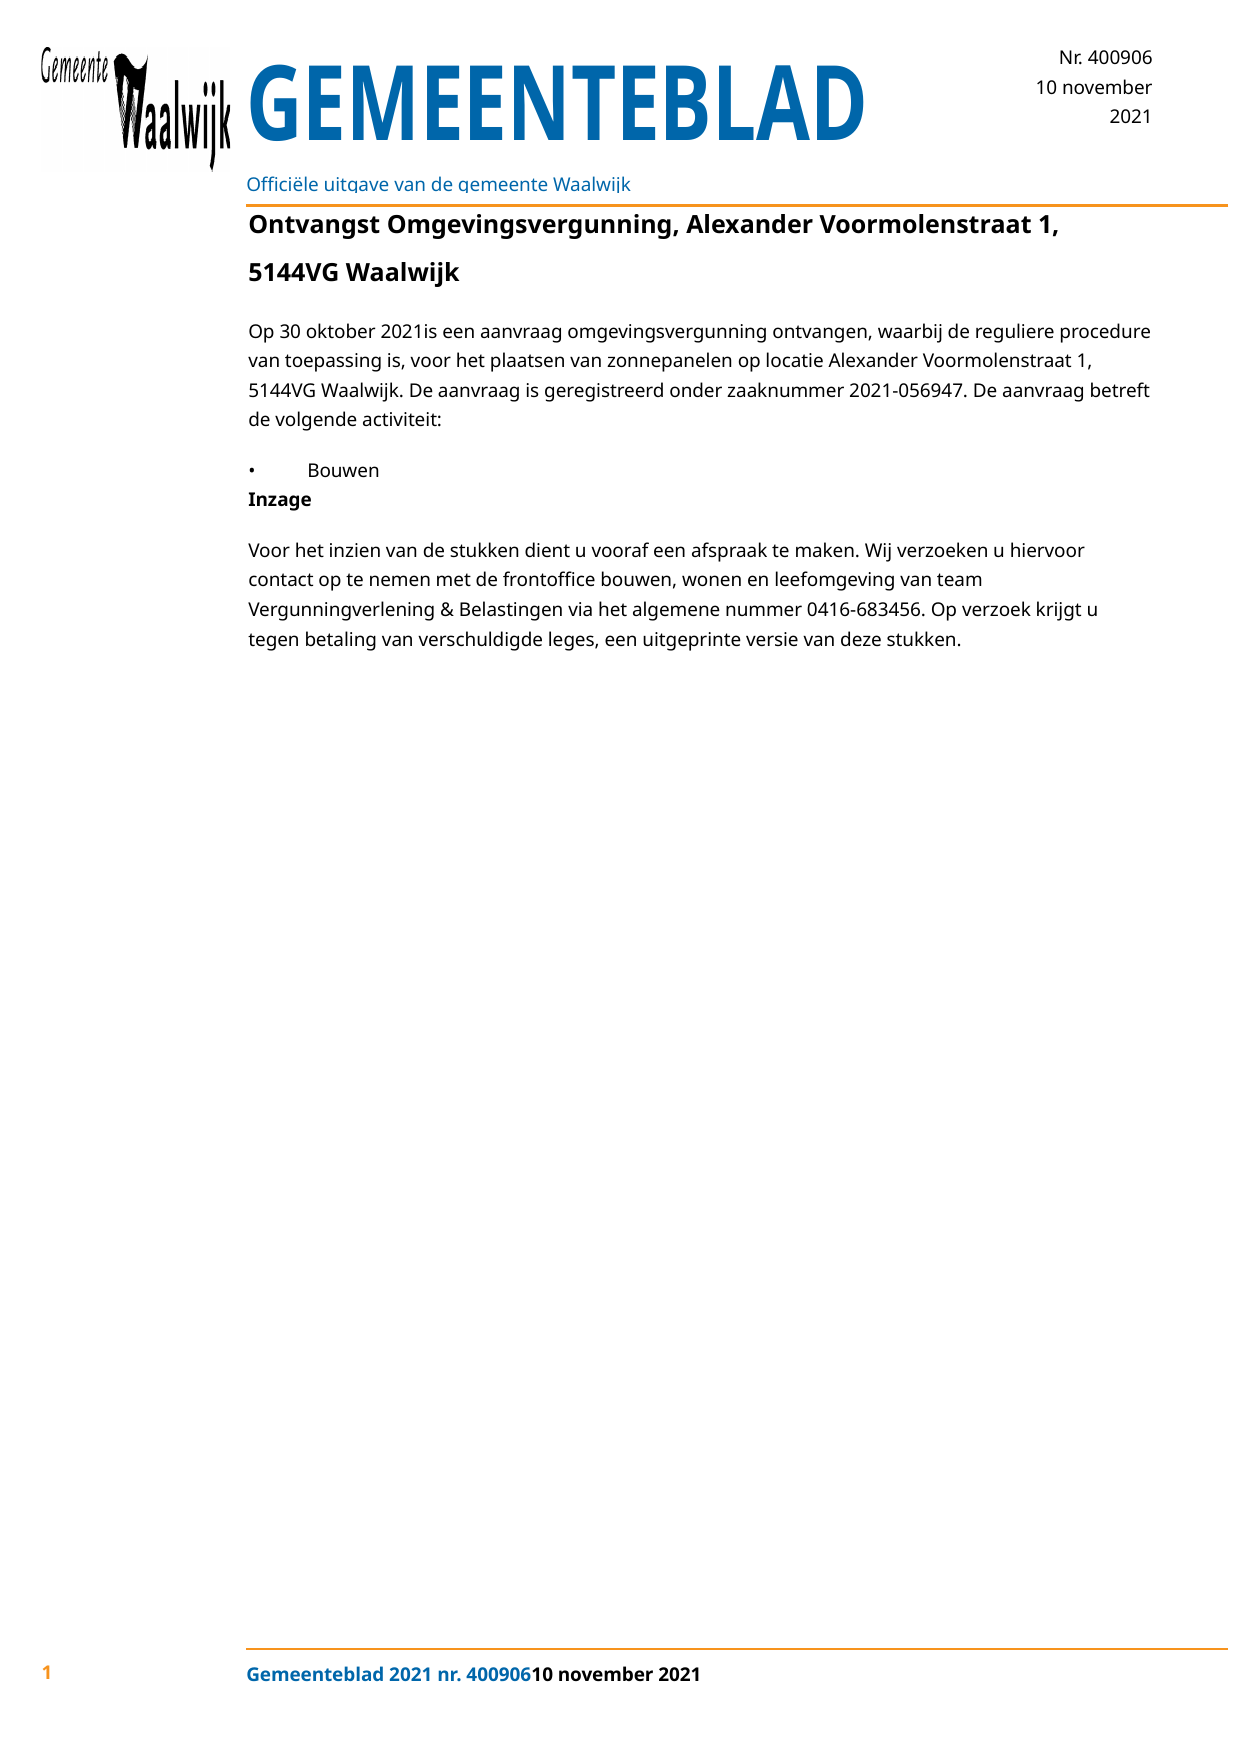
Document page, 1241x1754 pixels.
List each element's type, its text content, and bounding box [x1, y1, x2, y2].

text Inzage [248, 487, 1152, 512]
picture [41, 47, 231, 172]
text Voor het inzien van de stukken dient u vooraf een afspraak te maken. Wij verzoeken u hiervoor contact op te nemen met de frontoffice bouwen, wonen en leefomgeving van team Vergunningverlening & Belastingen via het algemene nummer 0416-683456. Op verzoek krijgt u tegen betaling van verschuldigde leges, een uitgeprinte versie van deze stukken. [248, 537, 1152, 652]
text Op 30 oktober 2021is een aanvraag omgevingsvergunning ontvangen, waarbij de reguliere procedure van toepassing is, voor het plaatsen van zonnepanelen op locatie Alexander Voormolenstraat 1, 5144VG Waalwijk. De aanvraag is geregistreerd onder zaaknummer 2021-056947. De aanvraag betreft de volgende activiteit: [248, 318, 1152, 432]
list Bouwen [248, 457, 1152, 483]
text Ontvangst Omgevingsvergunning, Alexander Voormolenstraat 1, 5144VG Waalwijk [248, 207, 1152, 288]
